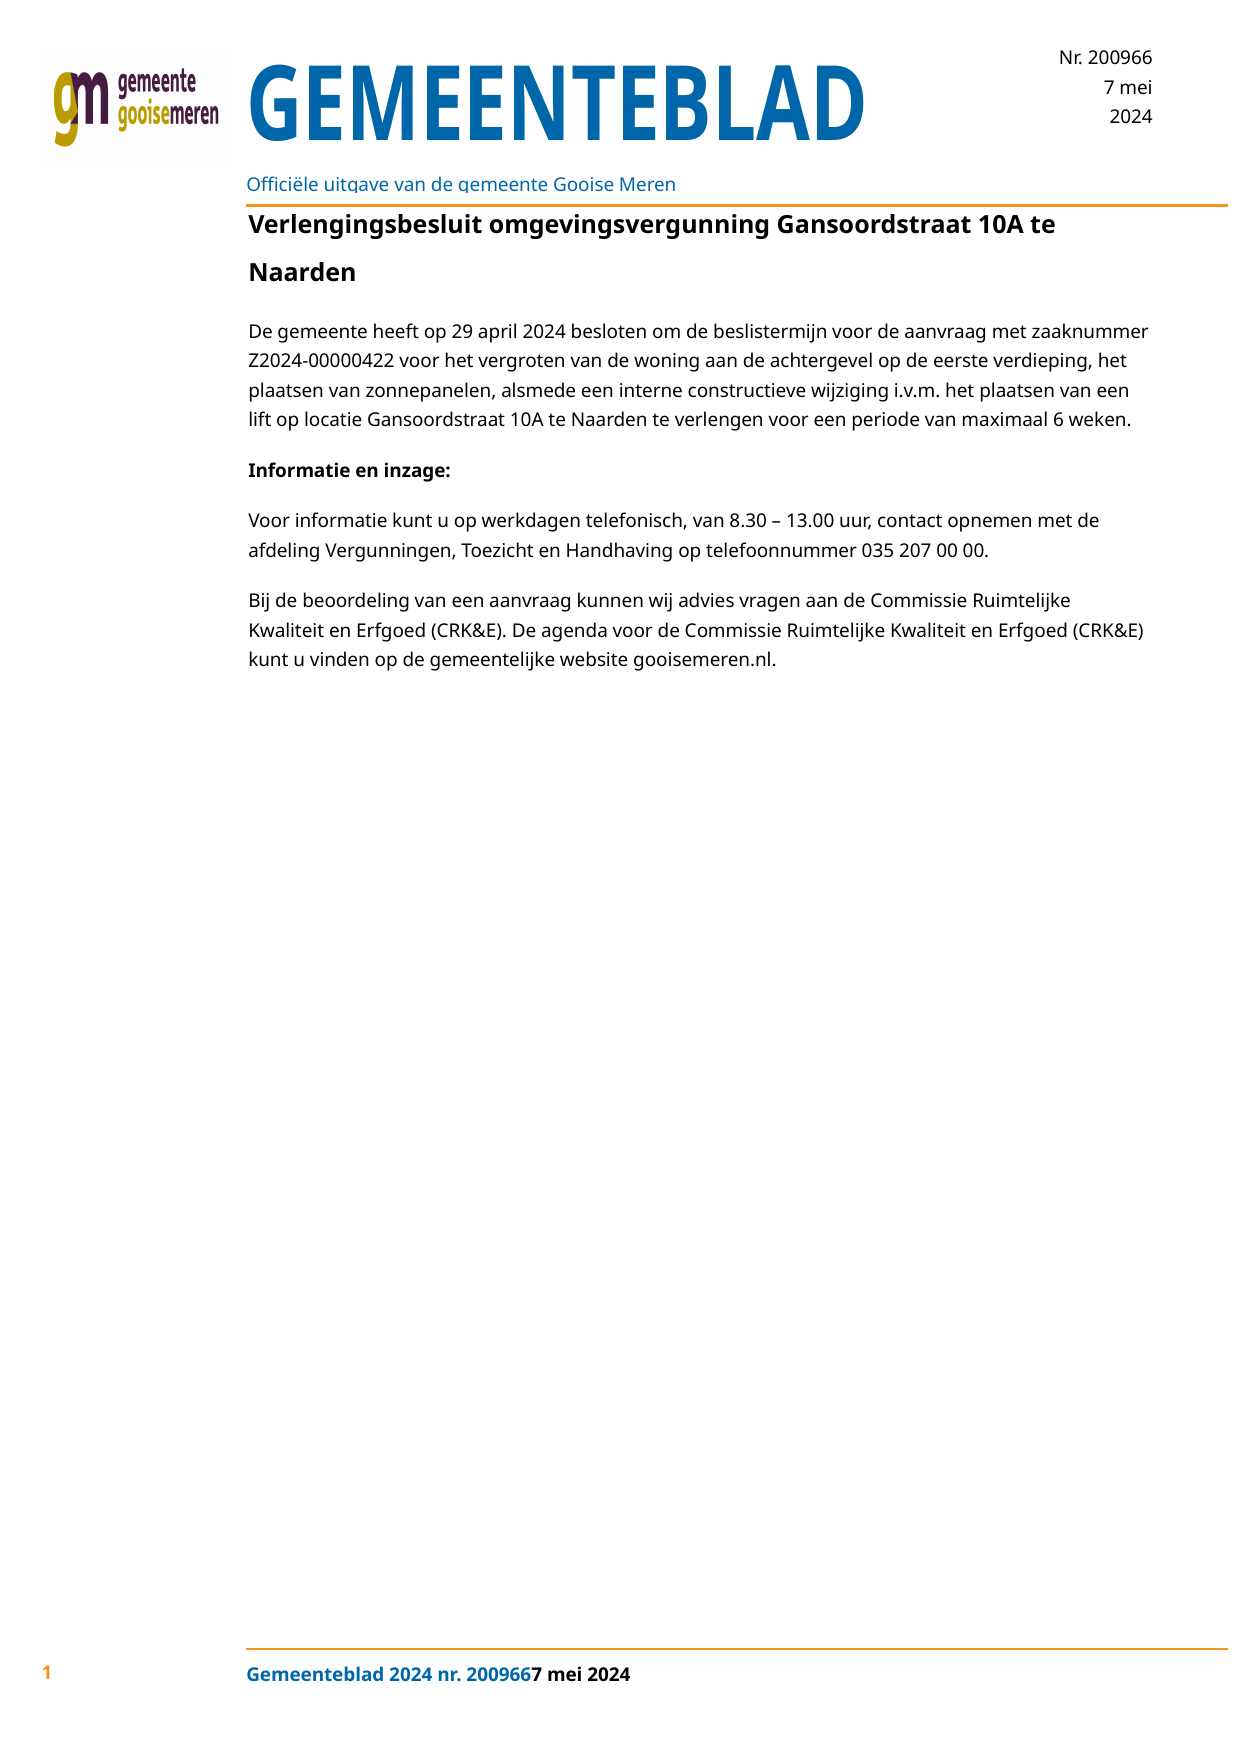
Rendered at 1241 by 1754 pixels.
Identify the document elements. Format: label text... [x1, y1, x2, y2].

text Voor informatie kunt u op werkdagen telefonisch, van 8.30 – 13.00 uur, contact opnemen met de afdeling Vergunningen, Toezicht en Handhaving op telefoonnummer 035 207 00 00. [248, 507, 1152, 563]
text Bij de beoordeling van een aanvraag kunnen wij advies vragen aan de Commissie Ruimtelijke Kwaliteit en Erfgoed (CRK&E). De agenda voor de Commissie Ruimtelijke Kwaliteit en Erfgoed (CRK&E) kunt u vinden op de gemeentelijke website gooisemeren.nl. [248, 587, 1152, 672]
picture [41, 47, 231, 172]
text Informatie en inzage: [248, 457, 1152, 483]
text Verlengingsbesluit omgevingsvergunning Gansoordstraat 10A te Naarden [248, 207, 1152, 288]
text De gemeente heeft op 29 april 2024 besloten om de beslistermijn voor de aanvraag met zaaknummer Z2024-00000422 voor het vergroten van de woning aan de achtergevel op de eerste verdieping, het plaatsen van zonnepanelen, alsmede een interne constructieve wijziging i.v.m. het plaatsen van een lift op locatie Gansoordstraat 10A te Naarden te verlengen voor een periode van maximaal 6 weken. [248, 318, 1152, 432]
